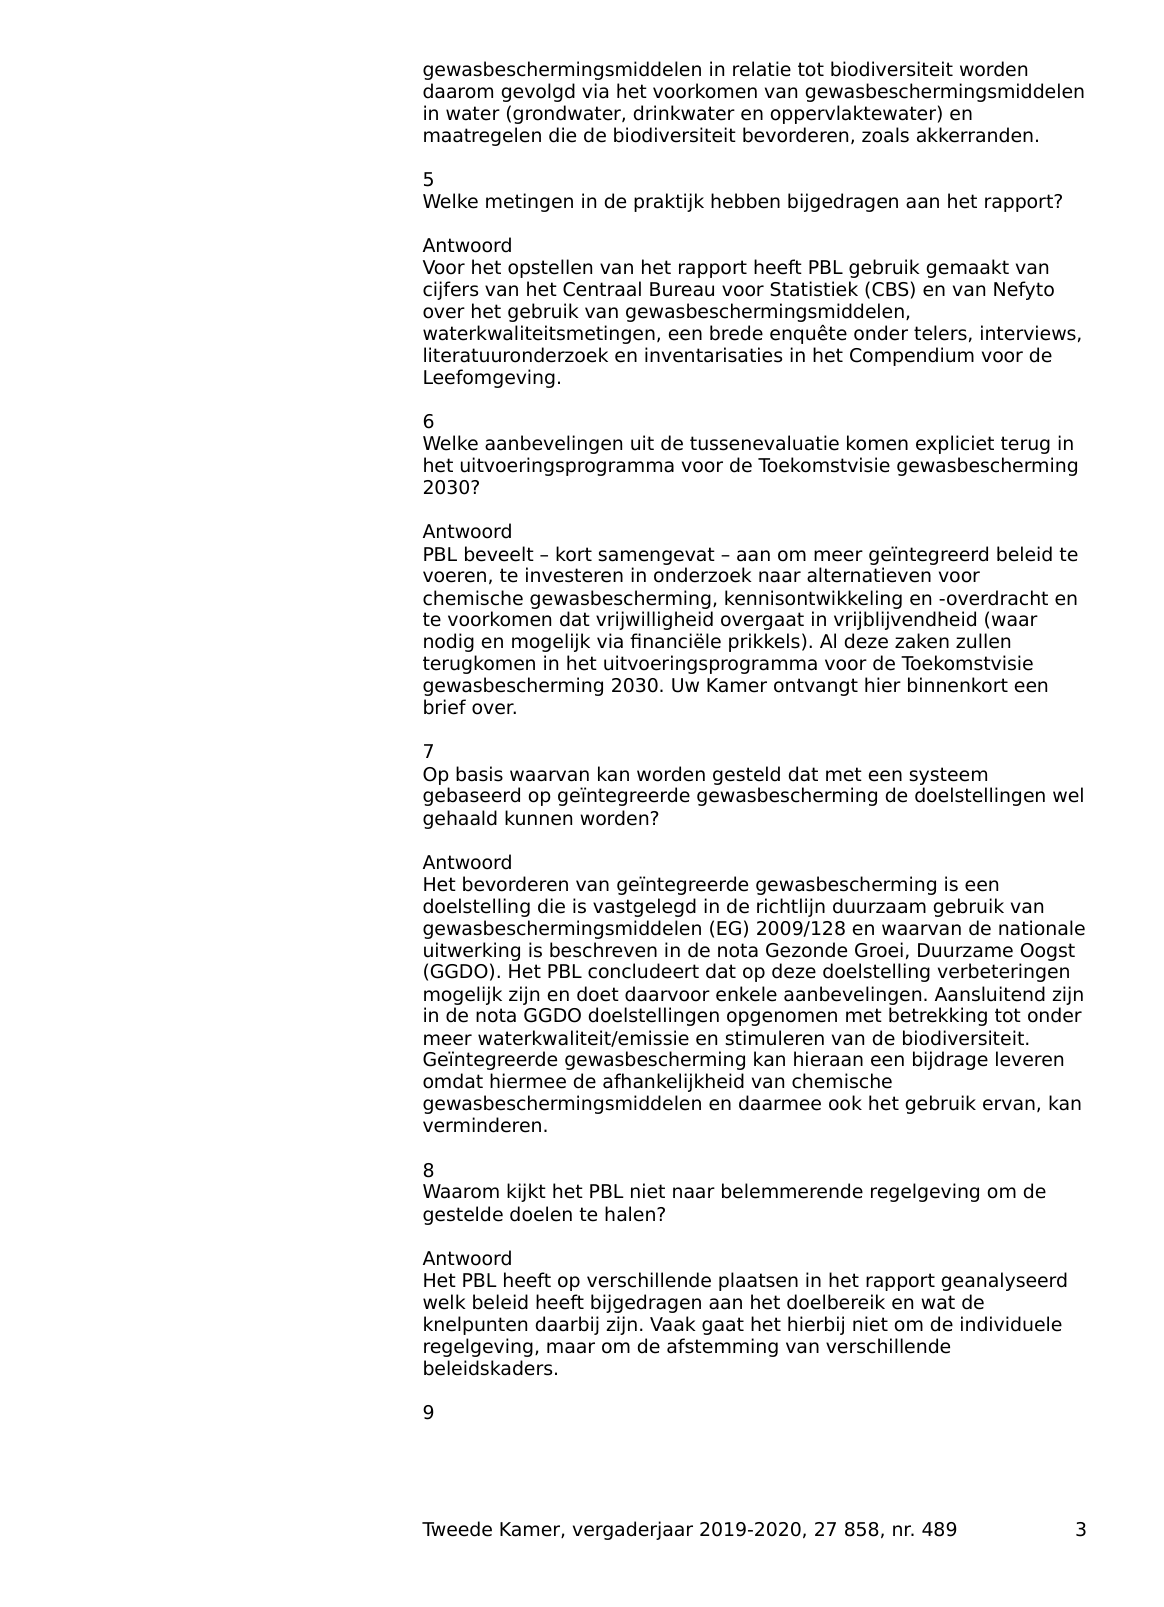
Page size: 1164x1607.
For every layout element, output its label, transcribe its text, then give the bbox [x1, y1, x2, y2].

text 8 [422, 1159, 1087, 1181]
text Welke metingen in de praktijk hebben bijgedragen aan het rapport? [422, 191, 1087, 213]
text Welke aanbevelingen uit de tussenevaluatie komen expliciet terug in het uitvoeringsprogramma voor de Toekomstvisie gewasbescherming 2030? [422, 433, 1087, 499]
text Antwoord [422, 235, 1087, 257]
text 6 [422, 411, 1087, 433]
text Antwoord [422, 521, 1087, 543]
text Waarom kijkt het PBL niet naar belemmerende regelgeving om de gestelde doelen te halen? [422, 1181, 1087, 1225]
text Antwoord [422, 852, 1087, 873]
text Het bevorderen van geïntegreerde gewasbescherming is een doelstelling die is vastgelegd in de richtlijn duurzaam gebruik van gewasbeschermingsmiddelen (EG) 2009/128 en waarvan de nationale uitwerking is beschreven in de nota Gezonde Groei, Duurzame Oogst (GGDO). Het PBL concludeert dat op deze doelstelling verbeteringen mogelijk zijn en doet daarvoor enkele aanbevelingen. Aansluitend zijn in de nota GGDO doelstellingen opgenomen met betrekking tot onder meer waterkwaliteit/emissie en stimuleren van de biodiversiteit. Geïntegreerde gewasbescherming kan hieraan een bijdrage leveren omdat hiermee de afhankelijkheid van chemische gewasbeschermingsmiddelen en daarmee ook het gebruik ervan, kan verminderen. [422, 873, 1087, 1137]
text 9 [422, 1402, 1087, 1424]
text Het PBL heeft op verschillende plaatsen in het rapport geanalyseerd welk beleid heeft bijgedragen aan het doelbereik en wat de knelpunten daarbij zijn. Vaak gaat het hierbij niet om de individuele regelgeving, maar om de afstemming van verschillende beleidskaders. [422, 1269, 1087, 1379]
text Op basis waarvan kan worden gesteld dat met een systeem gebaseerd op geïntegreerde gewasbescherming de doelstellingen wel gehaald kunnen worden? [422, 763, 1087, 829]
text Voor het opstellen van het rapport heeft PBL gebruik gemaakt van cijfers van het Centraal Bureau voor Statistiek (CBS) en van Nefyto over het gebruik van gewasbeschermingsmiddelen, waterkwaliteitsmetingen, een brede enquête onder telers, interviews, literatuuronderzoek en inventarisaties in het Compendium voor de Leefomgeving. [422, 257, 1087, 389]
text Antwoord [422, 1248, 1087, 1269]
text PBL beveelt – kort samengevat – aan om meer geïntegreerd beleid te voeren, te investeren in onderzoek naar alternatieven voor chemische gewasbescherming, kennisontwikkeling en -overdracht en te voorkomen dat vrijwilligheid overgaat in vrijblijvendheid (waar nodig en mogelijk via financiële prikkels). Al deze zaken zullen terugkomen in het uitvoeringsprogramma voor de Toekomstvisie gewasbescherming 2030. Uw Kamer ontvangt hier binnenkort een brief over. [422, 543, 1087, 719]
text 5 [422, 169, 1087, 191]
text gewasbeschermingsmiddelen in relatie tot biodiversiteit worden daarom gevolgd via het voorkomen van gewasbeschermingsmiddelen in water (grondwater, drinkwater en oppervlaktewater) en maatregelen die de biodiversiteit bevorderen, zoals akkerranden. [422, 59, 1087, 147]
text 7 [422, 741, 1087, 763]
